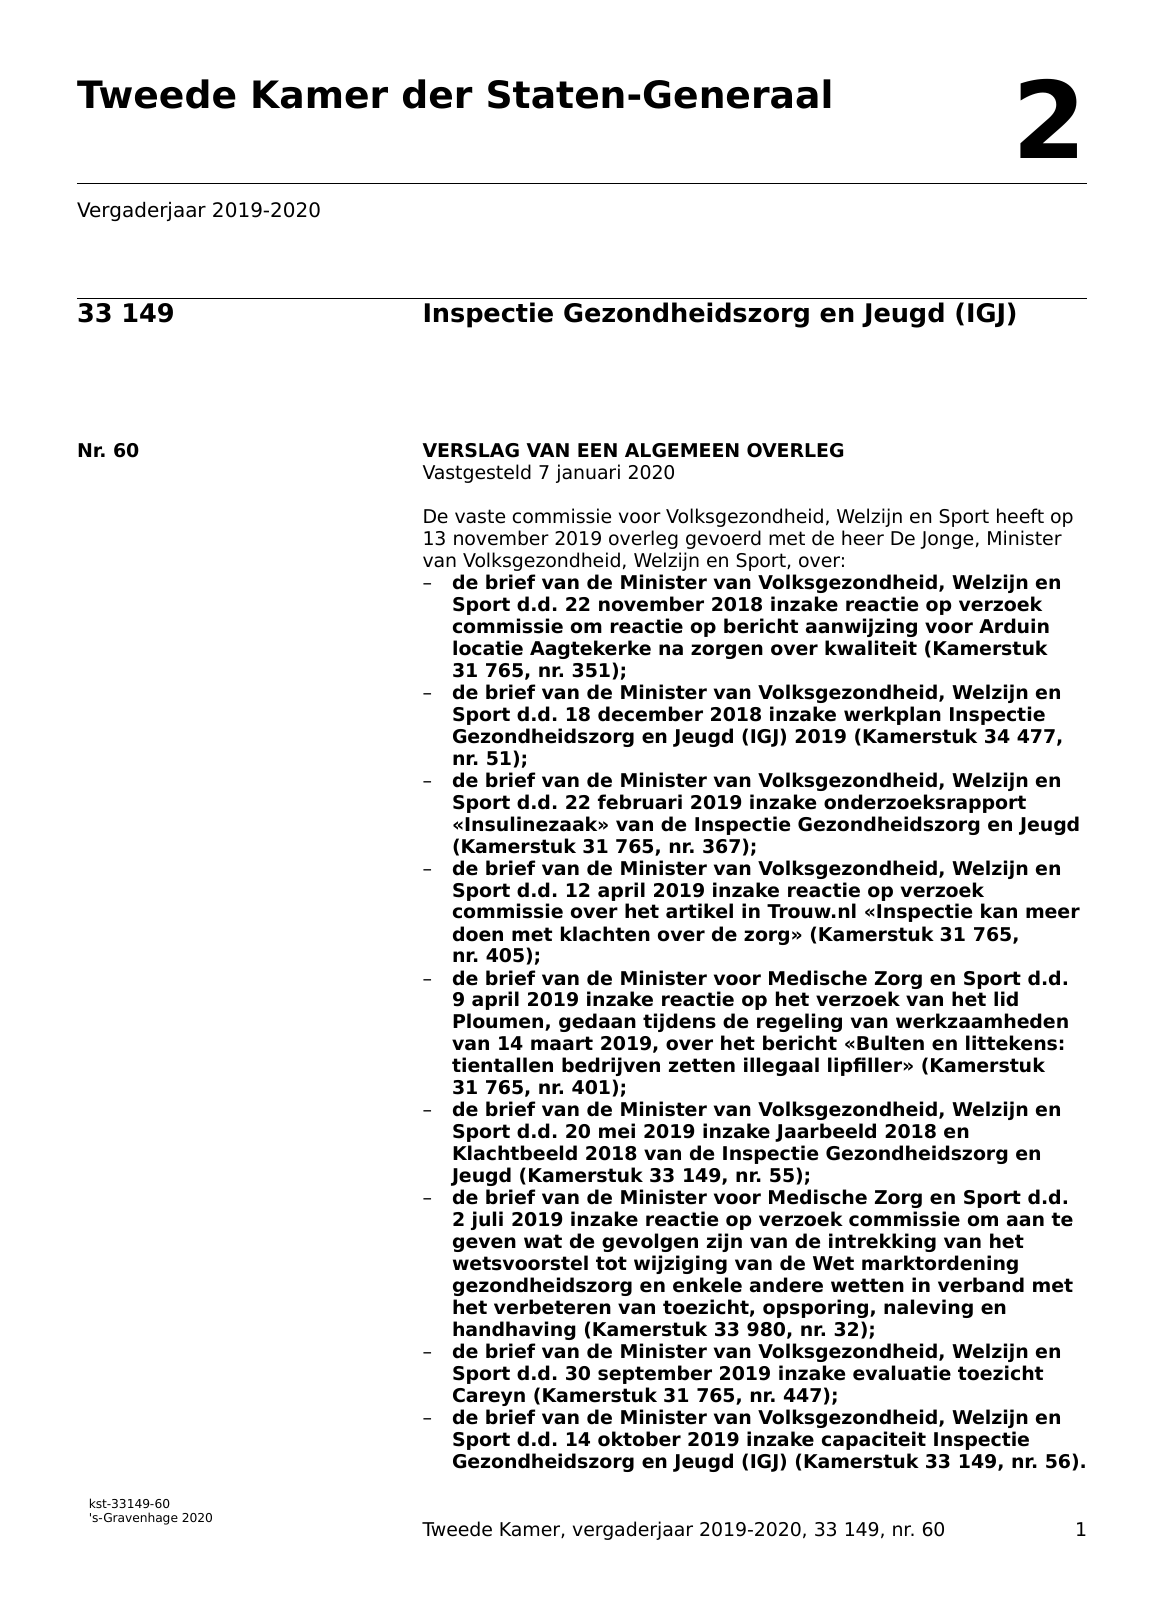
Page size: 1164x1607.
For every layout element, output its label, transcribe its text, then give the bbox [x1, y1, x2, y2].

text De vaste commissie voor Volksgezondheid, Welzijn en Sport heeft op 13 november 2019 overleg gevoerd met de heer De Jonge, Minister van Volksgezondheid, Welzijn en Sport, over: [422, 506, 1087, 572]
text 's-Gravenhage 2020 [88, 1511, 323, 1525]
text – de brief van de Minister van Volksgezondheid, Welzijn en Sport d.d. 12 april 2019 inzake reactie op verzoek commissie over het artikel in Trouw.nl «Inspectie kan meer doen met klachten over de zorg» (Kamerstuk 31 765, nr. 405); [422, 857, 1087, 967]
text – de brief van de Minister van Volksgezondheid, Welzijn en Sport d.d. 14 oktober 2019 inzake capaciteit Inspectie Gezondheidszorg en Jeugd (IGJ) (Kamerstuk 33 149, nr. 56). [422, 1407, 1087, 1473]
text – de brief van de Minister voor Medische Zorg en Sport d.d. 2 juli 2019 inzake reactie op verzoek commissie om aan te geven wat de gevolgen zijn van de intrekking van het wetsvoorstel tot wijziging van de Wet marktordening gezondheidszorg en enkele andere wetten in verband met het verbeteren van toezicht, opsporing, naleving en handhaving (Kamerstuk 33 980, nr. 32); [422, 1187, 1087, 1341]
text – de brief van de Minister van Volksgezondheid, Welzijn en Sport d.d. 30 september 2019 inzake evaluatie toezicht Careyn (Kamerstuk 31 765, nr. 447); [422, 1341, 1087, 1407]
text – de brief van de Minister van Volksgezondheid, Welzijn en Sport d.d. 20 mei 2019 inzake Jaarbeeld 2018 en Klachtbeeld 2018 van de Inspectie Gezondheidszorg en Jeugd (Kamerstuk 33 149, nr. 55); [422, 1099, 1087, 1187]
text – de brief van de Minister van Volksgezondheid, Welzijn en Sport d.d. 18 december 2018 inzake werkplan Inspectie Gezondheidszorg en Jeugd (IGJ) 2019 (Kamerstuk 34 477, nr. 51); [422, 682, 1087, 769]
table_header 2 [886, 59, 1087, 183]
subtitle Nr. 60 VERSLAG VAN EEN ALGEMEEN OVERLEG [77, 440, 1087, 462]
text – de brief van de Minister van Volksgezondheid, Welzijn en Sport d.d. 22 november 2018 inzake reactie op verzoek commissie om reactie op bericht aanwijzing voor Arduin locatie Aagtekerke na zorgen over kwaliteit (Kamerstuk 31 765, nr. 351); [422, 572, 1087, 682]
text Vastgesteld 7 januari 2020 [422, 462, 1087, 484]
text – de brief van de Minister voor Medische Zorg en Sport d.d. 9 april 2019 inzake reactie op het verzoek van het lid Ploumen, gedaan tijdens de regeling van werkzaamheden van 14 maart 2019, over het bericht «Bulten en littekens: tientallen bedrijven zetten illegaal lipfiller» (Kamerstuk 31 765, nr. 401); [422, 967, 1087, 1099]
subtitle 33 149 Inspectie Gezondheidszorg en Jeugd (IGJ) [77, 299, 1087, 329]
table_header Tweede Kamer der Staten-Generaal [77, 59, 886, 183]
text – de brief van de Minister van Volksgezondheid, Welzijn en Sport d.d. 22 februari 2019 inzake onderzoeksrapport «Insulinezaak» van de Inspectie Gezondheidszorg en Jeugd (Kamerstuk 31 765, nr. 367); [422, 769, 1087, 857]
text kst-33149-60 [88, 1497, 323, 1511]
table_cell Vergaderjaar 2019-2020 [77, 184, 1087, 298]
